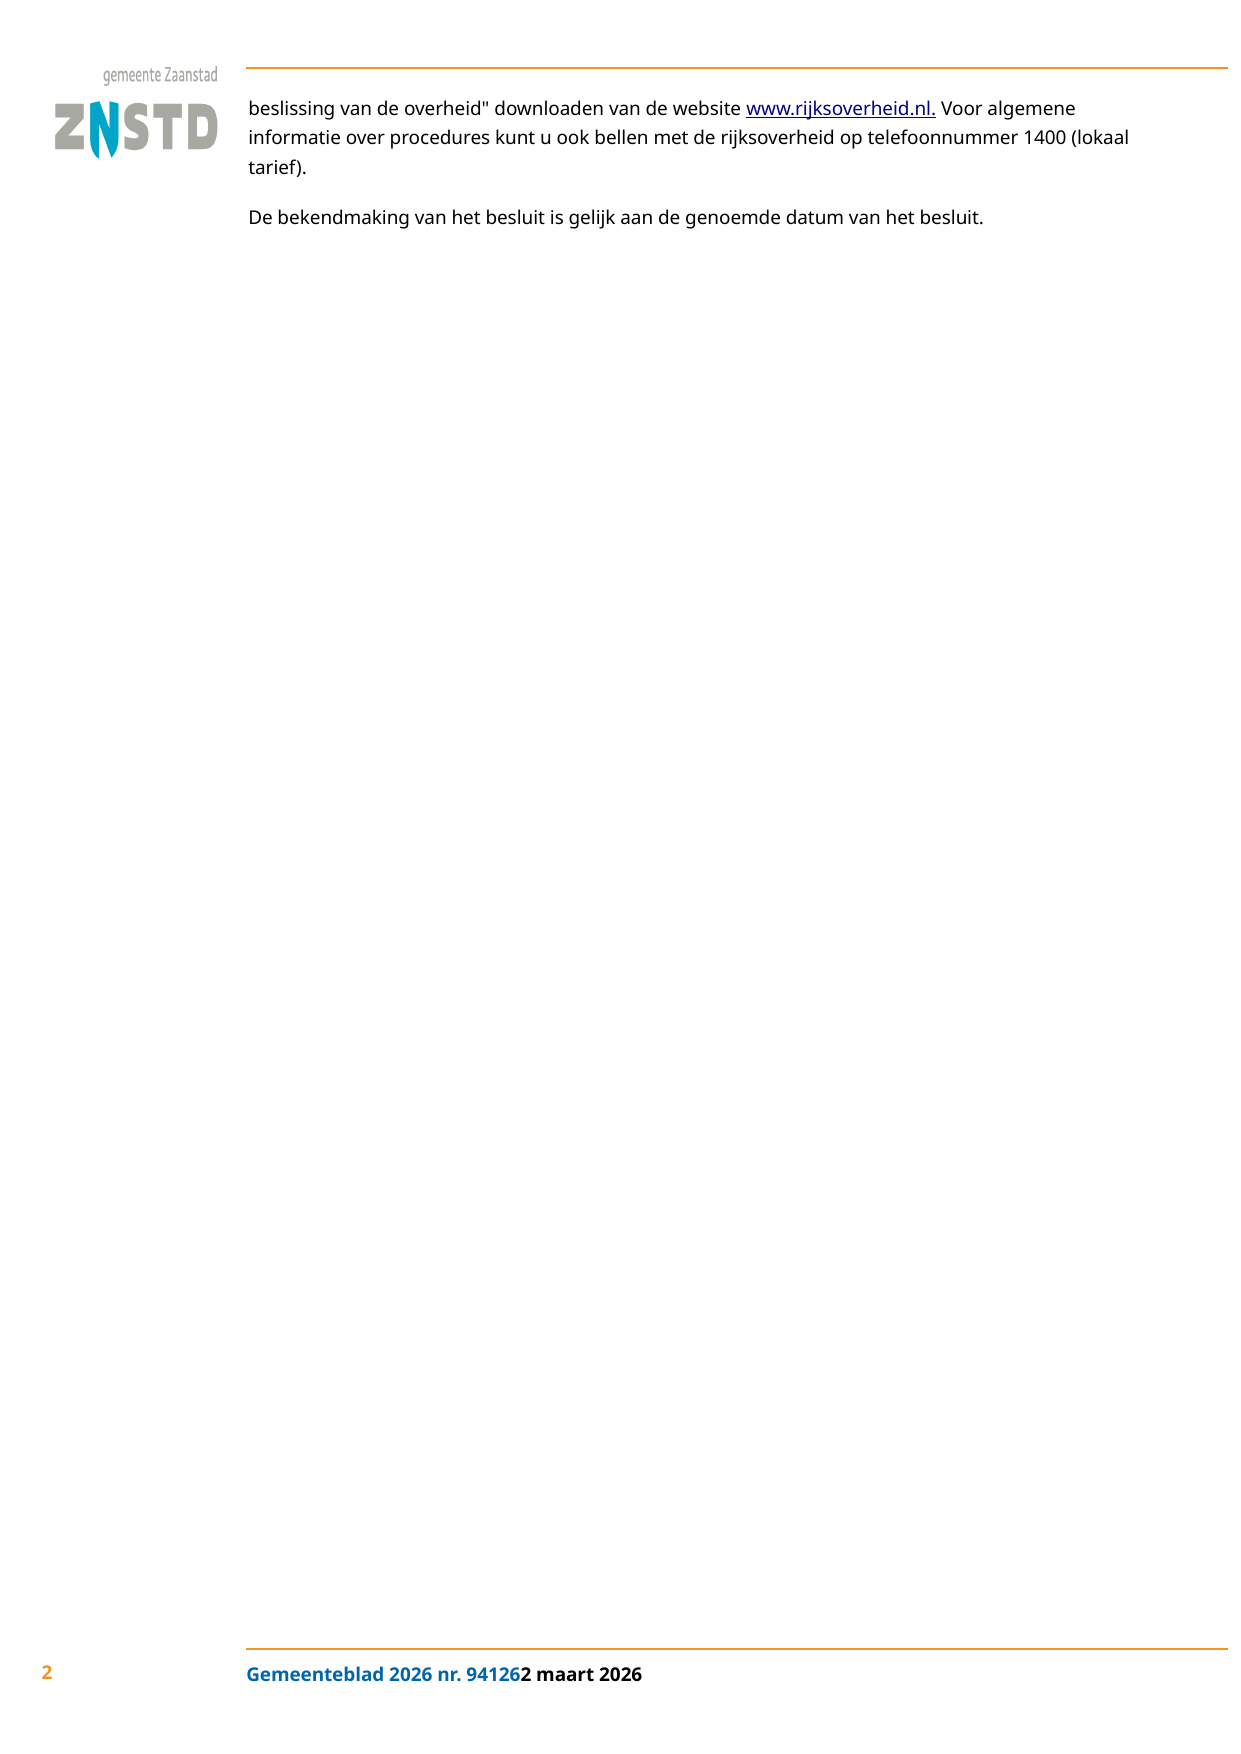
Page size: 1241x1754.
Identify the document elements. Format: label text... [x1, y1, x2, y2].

text beslissing van de overheid" downloaden van de website www.rijksoverheid.nl. Voor algemene informatie over procedures kunt u ook bellen met de rijksoverheid op telefoonnummer 1400 (lokaal tarief). [248, 95, 1152, 180]
picture [41, 47, 231, 172]
text De bekendmaking van het besluit is gelijk aan de genoemde datum van het besluit. [248, 204, 1152, 230]
